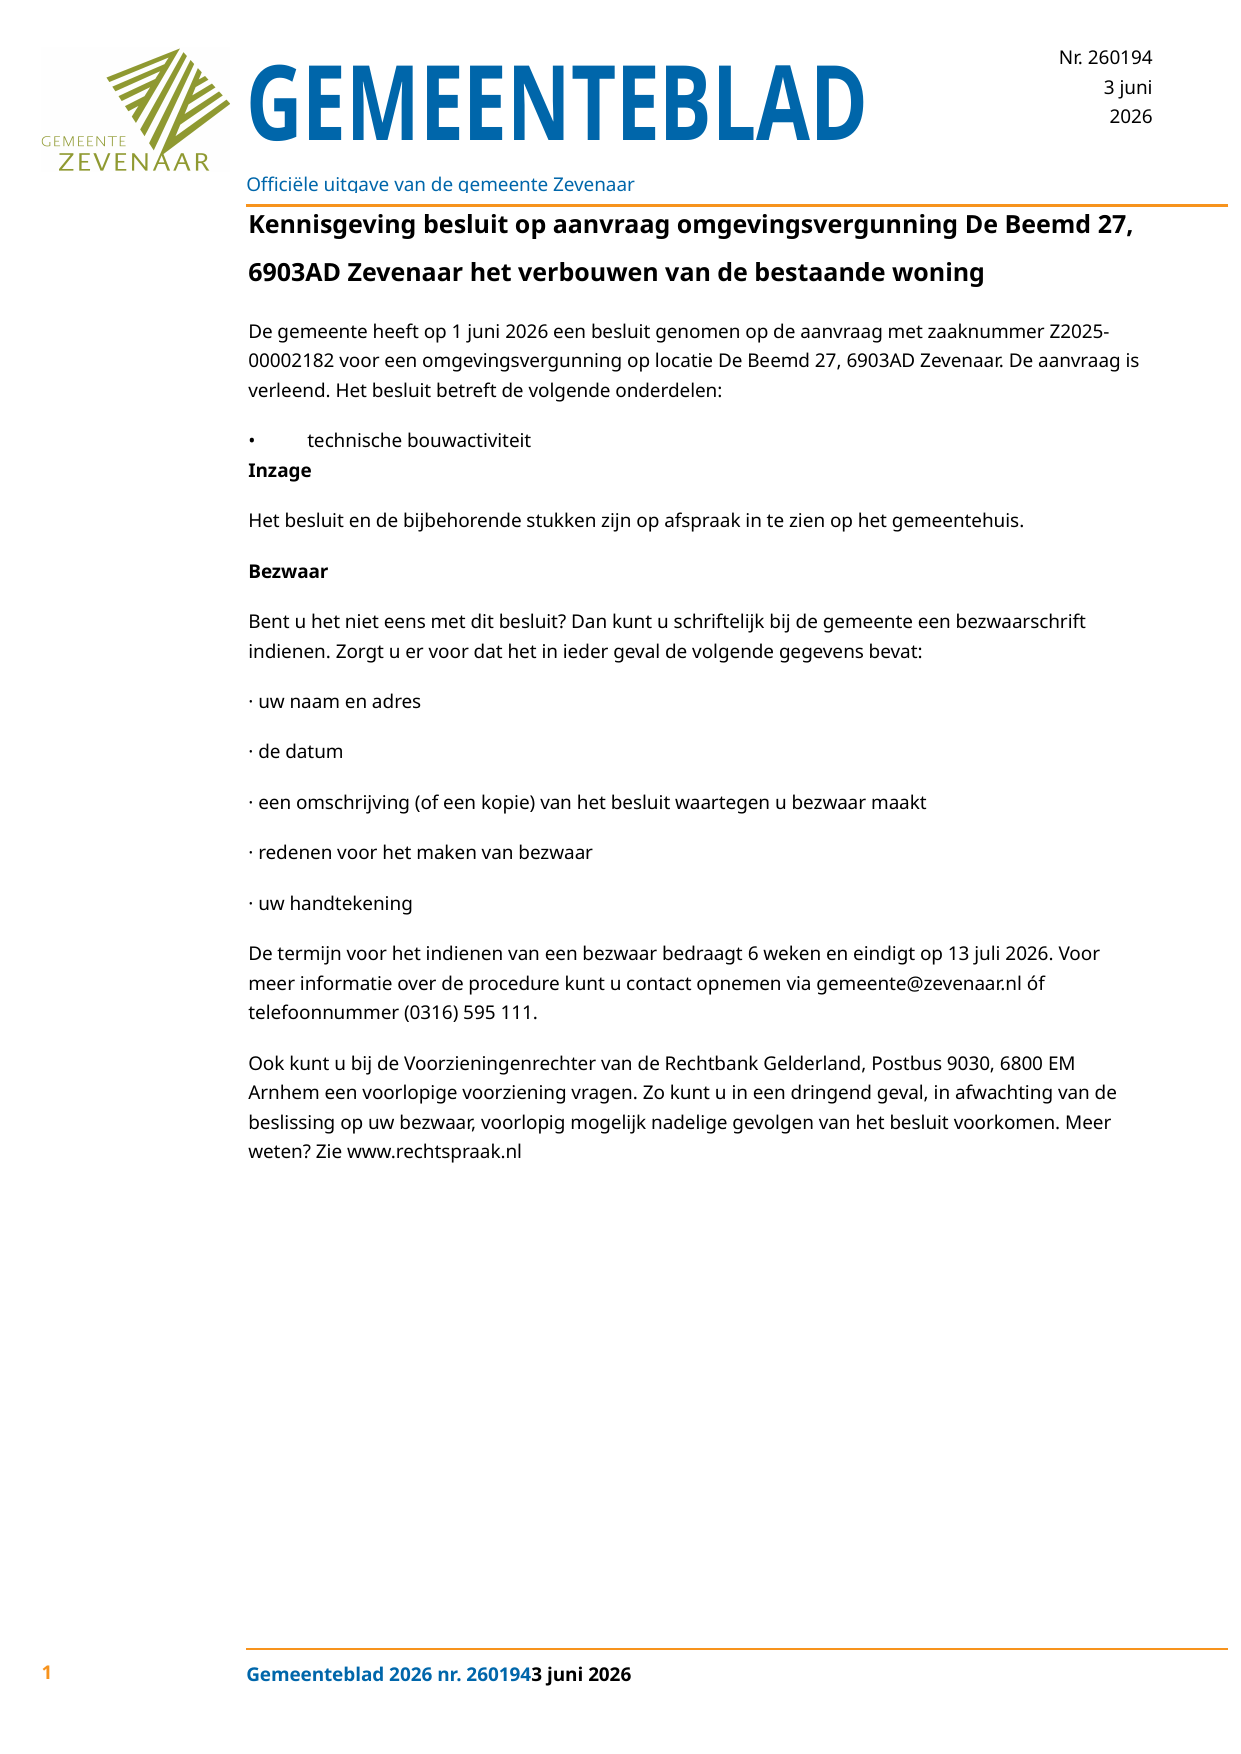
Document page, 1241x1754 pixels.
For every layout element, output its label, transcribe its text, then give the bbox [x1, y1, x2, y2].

text De gemeente heeft op 1 juni 2026 een besluit genomen op de aanvraag met zaaknummer Z2025-00002182 voor een omgevingsvergunning op locatie De Beemd 27, 6903AD Zevenaar. De aanvraag is verleend. Het besluit betreft de volgende onderdelen: [248, 318, 1152, 403]
text · een omschrijving (of een kopie) van het besluit waartegen u bezwaar maakt [248, 789, 1152, 815]
text De termijn voor het indienen van een bezwaar bedraagt 6 weken en eindigt op 13 juli 2026. Voor meer informatie over de procedure kunt u contact opnemen via gemeente@zevenaar.nl óf telefoonnummer (0316) 595 111. [248, 940, 1152, 1025]
text · de datum [248, 739, 1152, 764]
text · redenen voor het maken van bezwaar [248, 839, 1152, 865]
text · uw naam en adres [248, 688, 1152, 714]
text Bezwaar [248, 558, 1152, 584]
text Inzage [248, 457, 1152, 483]
text · uw handtekening [248, 890, 1152, 916]
text Kennisgeving besluit op aanvraag omgevingsvergunning De Beemd 27, 6903AD Zevenaar het verbouwen van de bestaande woning [248, 207, 1152, 288]
text Bent u het niet eens met dit besluit? Dan kunt u schriftelijk bij de gemeente een bezwaarschrift indienen. Zorgt u er voor dat het in ieder geval de volgende gegevens bevat: [248, 608, 1152, 664]
list technische bouwactiviteit [248, 427, 1152, 453]
text Ook kunt u bij de Voorzieningenrechter van de Rechtbank Gelderland, Postbus 9030, 6800 EM Arnhem een voorlopige voorziening vragen. Zo kunt u in een dringend geval, in afwachting van de beslissing op uw bezwaar, voorlopig mogelijk nadelige gevolgen van het besluit voorkomen. Meer weten? Zie www.rechtspraak.nl [248, 1050, 1152, 1164]
text Het besluit en de bijbehorende stukken zijn op afspraak in te zien op het gemeentehuis. [248, 507, 1152, 533]
picture [41, 47, 231, 172]
